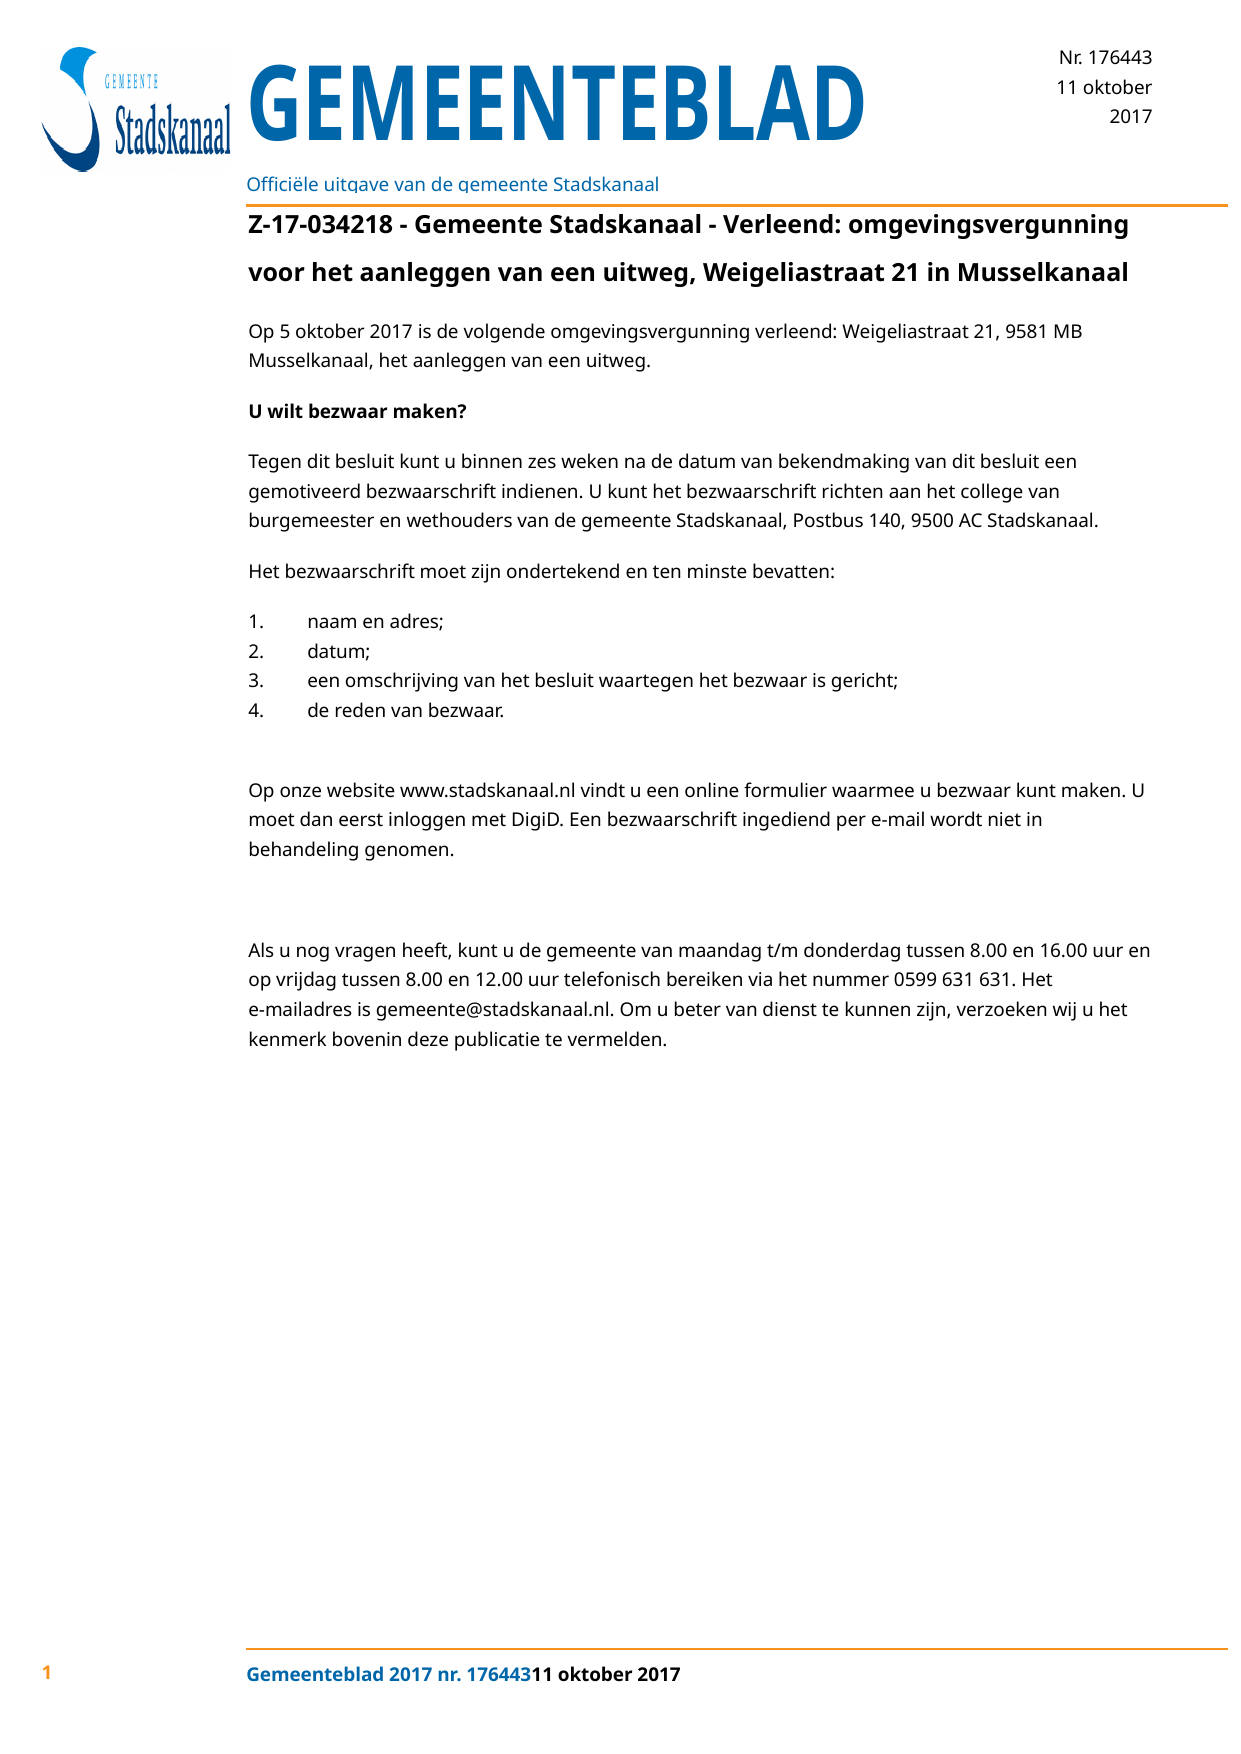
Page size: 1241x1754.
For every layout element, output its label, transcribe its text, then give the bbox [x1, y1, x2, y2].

list naam en adres; [248, 608, 1152, 634]
text Het bezwaarschrift moet zijn ondertekend en ten minste bevatten: [248, 558, 1152, 584]
text Op onze website www.stadskanaal.nl vindt u een online formulier waarmee u bezwaar kunt maken. U moet dan eerst inloggen met DigiD. Een bezwaarschrift ingediend per e-mail wordt niet in behandeling genomen. [248, 777, 1152, 862]
picture [41, 47, 231, 172]
list de reden van bezwaar. [248, 697, 1152, 723]
list een omschrijving van het besluit waartegen het bezwaar is gericht; [248, 667, 1152, 693]
text Tegen dit besluit kunt u binnen zes weken na de datum van bekendmaking van dit besluit een gemotiveerd bezwaarschrift indienen. U kunt het bezwaarschrift richten aan het college van burgemeester en wethouders van de gemeente Stadskanaal, Postbus 140, 9500 AC Stadskanaal. [248, 448, 1152, 533]
text Op 5 oktober 2017 is de volgende omgevingsvergunning verleend: Weigeliastraat 21, 9581 MB Musselkanaal, het aanleggen van een uitweg. [248, 318, 1152, 373]
text U wilt bezwaar maken? [248, 398, 1152, 424]
text Als u nog vragen heeft, kunt u de gemeente van maandag t/m donderdag tussen 8.00 en 16.00 uur en op vrijdag tussen 8.00 en 12.00 uur telefonisch bereiken via het nummer 0599 631 631. Het e‑mailadres is gemeente@stadskanaal.nl. Om u beter van dienst te kunnen zijn, verzoeken wij u het kenmerk bovenin deze publicatie te vermelden. [248, 937, 1152, 1052]
text Z-17-034218 - Gemeente Stadskanaal - Verleend: omgevingsvergunning voor het aanleggen van een uitweg, Weigeliastraat 21 in Musselkanaal [248, 207, 1152, 288]
list datum; [248, 638, 1152, 664]
